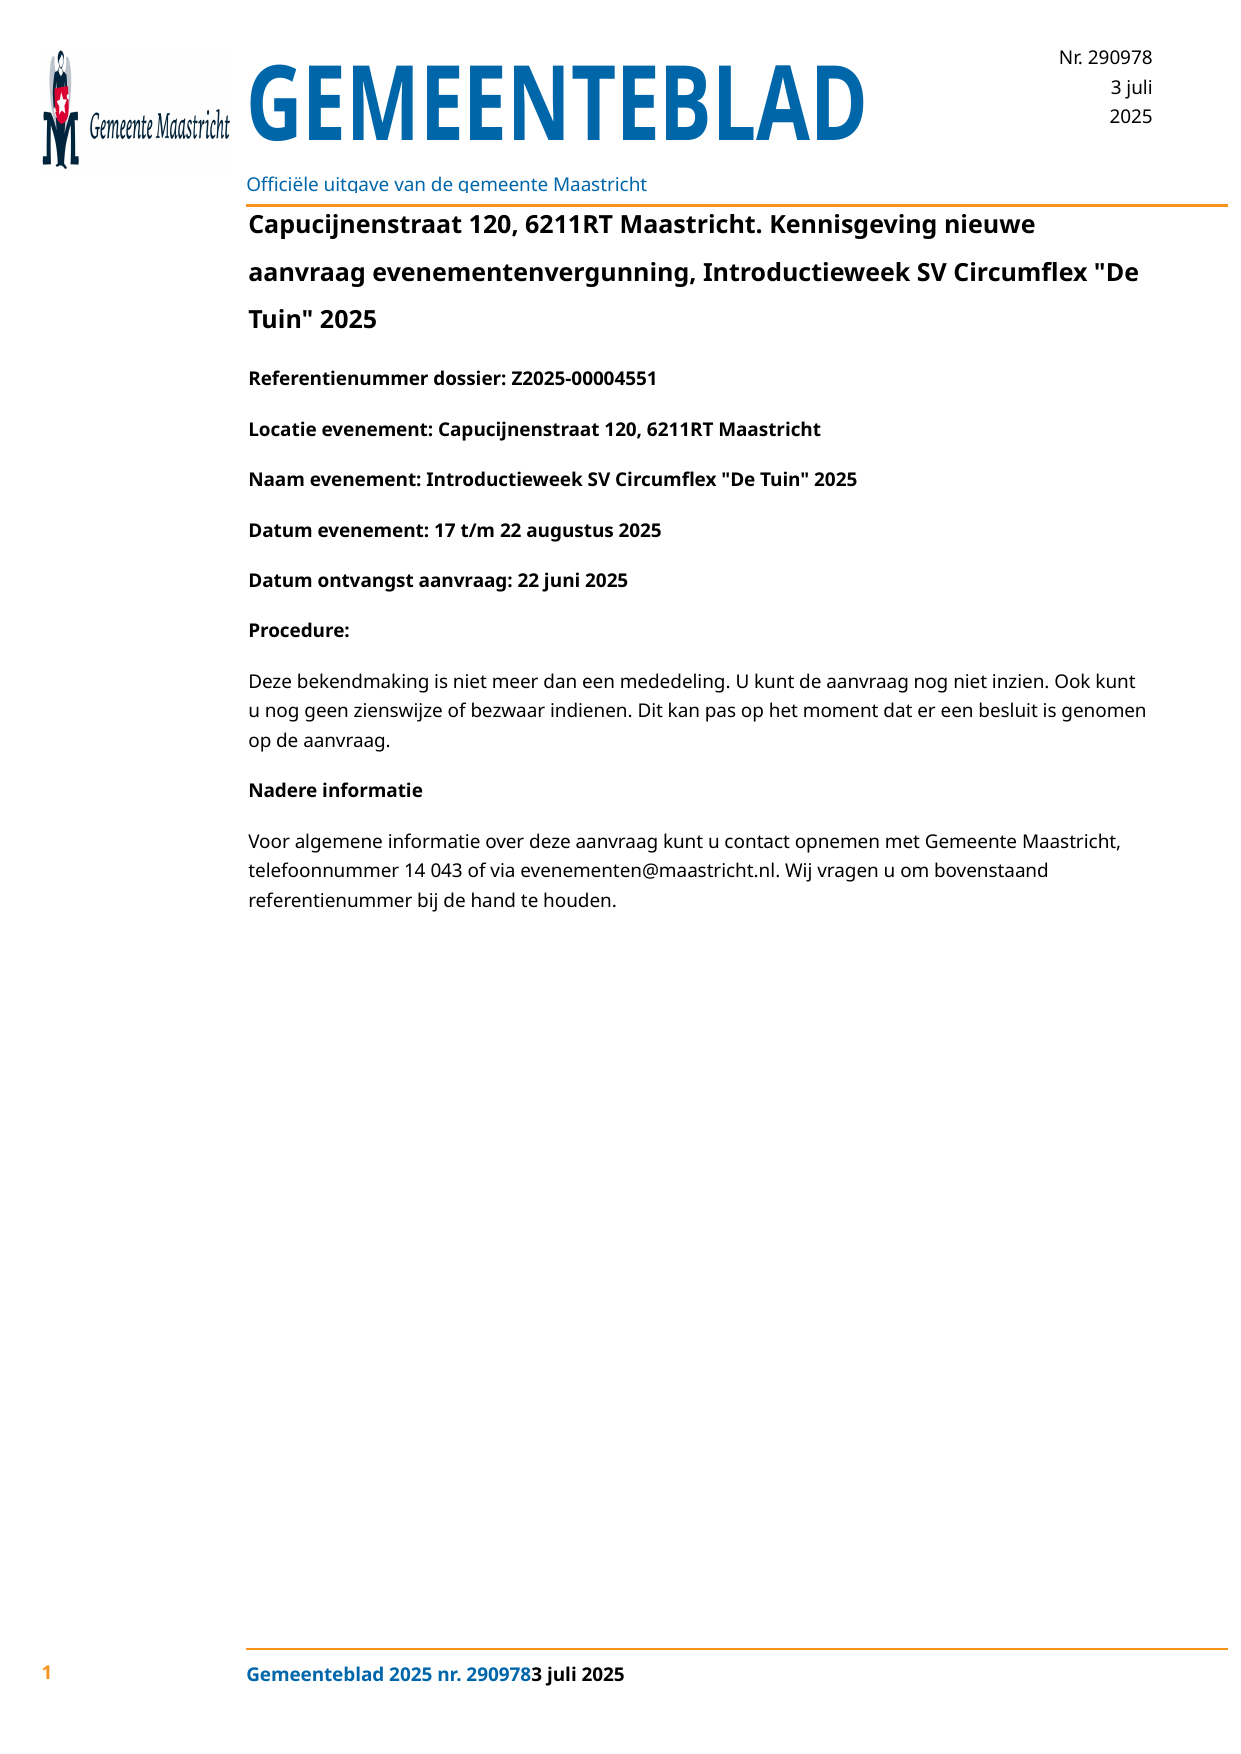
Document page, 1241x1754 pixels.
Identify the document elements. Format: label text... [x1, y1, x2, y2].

text Deze bekendmaking is niet meer dan een mededeling. U kunt de aanvraag nog niet inzien. Ook kunt u nog geen zienswijze of bezwaar indienen. Dit kan pas op het moment dat er een besluit is genomen op de aanvraag. [248, 668, 1152, 753]
text Datum evenement: 17 t/m 22 augustus 2025 [248, 517, 1152, 542]
picture [41, 47, 231, 172]
text Capucijnenstraat 120, 6211RT Maastricht. Kennisgeving nieuwe aanvraag evenementenvergunning, Introductieweek SV Circumflex "De Tuin" 2025 [248, 207, 1152, 336]
text Referentienummer dossier: Z2025-00004551 [248, 366, 1152, 391]
text Naam evenement: Introductieweek SV Circumflex "De Tuin" 2025 [248, 466, 1152, 492]
text Procedure: [248, 618, 1152, 643]
text Nadere informatie [248, 778, 1152, 803]
text Datum ontvangst aanvraag: 22 juni 2025 [248, 567, 1152, 593]
text Voor algemene informatie over deze aanvraag kunt u contact opnemen met Gemeente Maastricht, telefoonnummer 14 043 of via evenementen@maastricht.nl. Wij vragen u om bovenstaand referentienummer bij de hand te houden. [248, 828, 1152, 913]
text Locatie evenement: Capucijnenstraat 120, 6211RT Maastricht [248, 416, 1152, 442]
